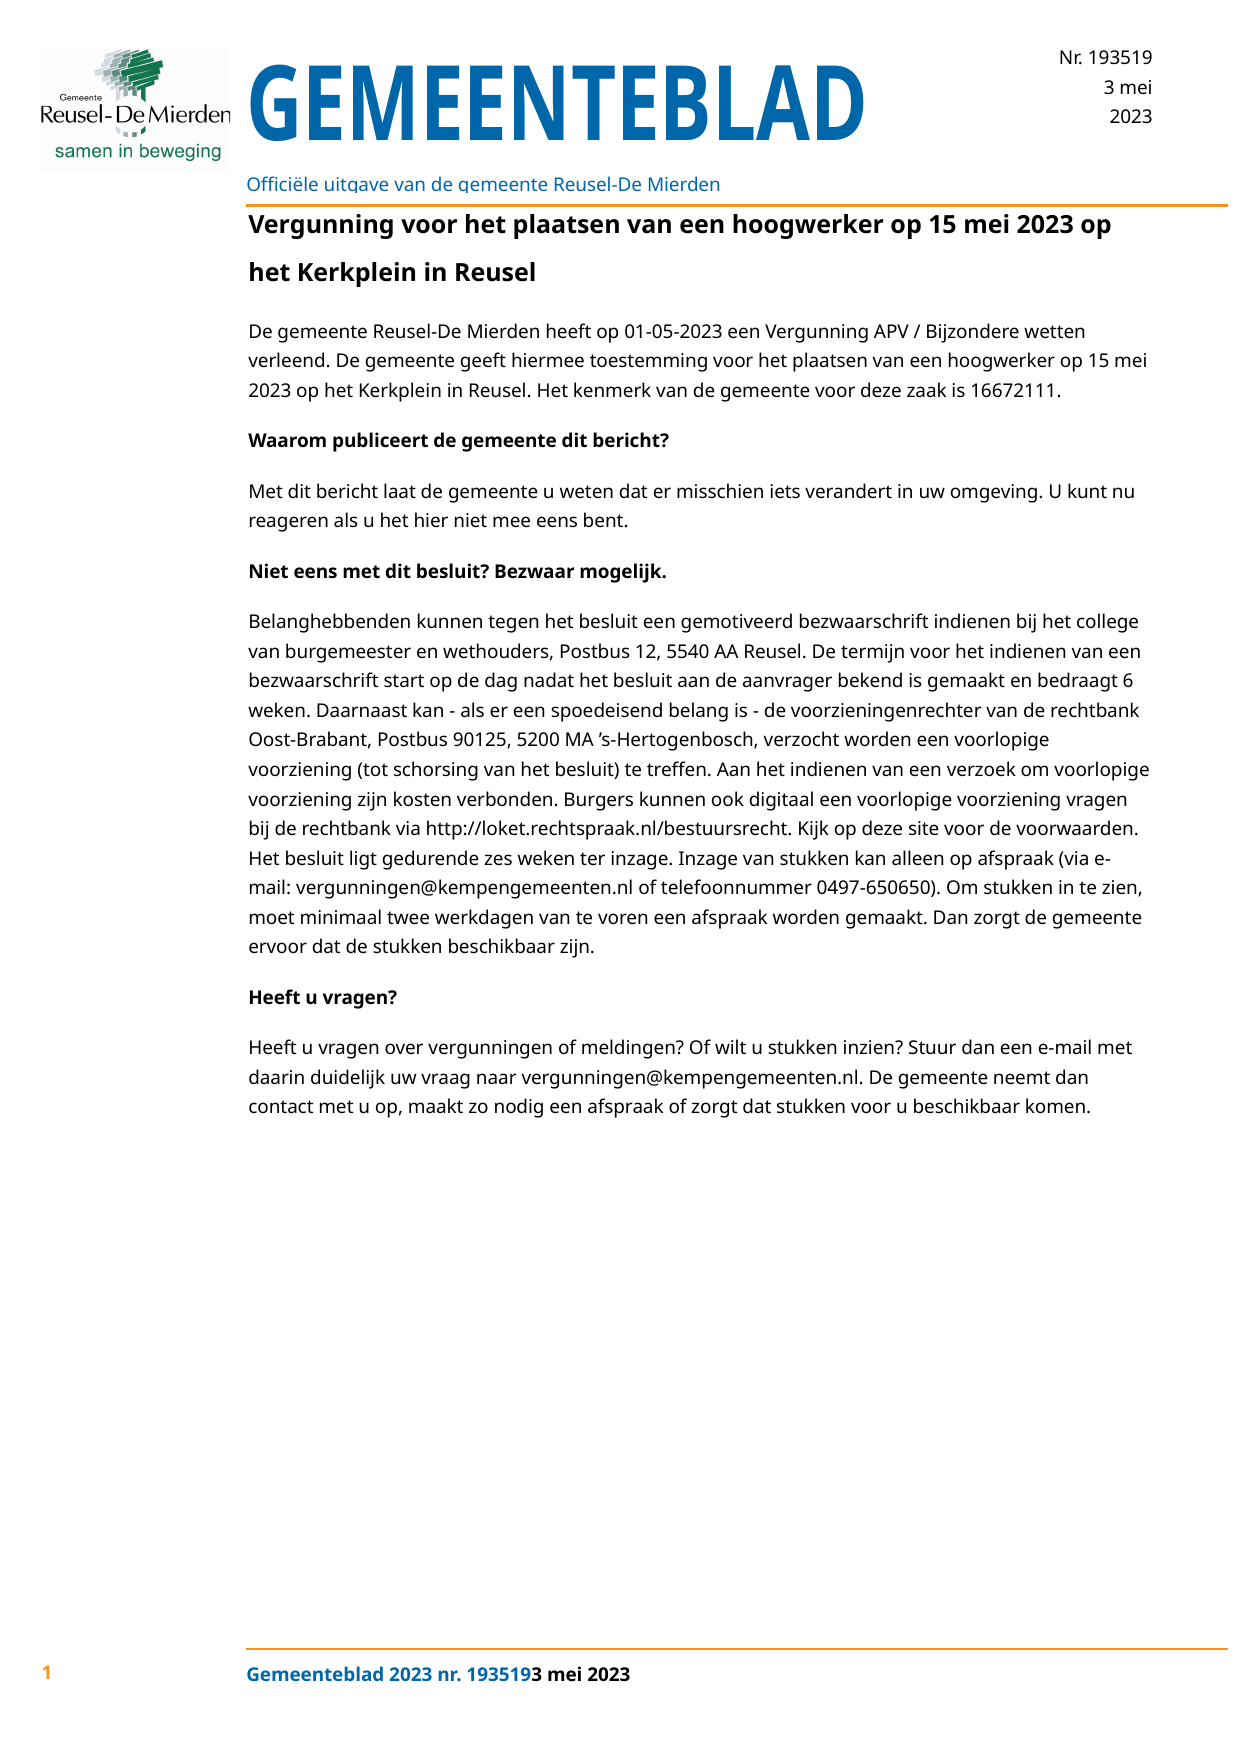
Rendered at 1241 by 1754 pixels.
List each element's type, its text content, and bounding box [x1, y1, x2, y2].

text Vergunning voor het plaatsen van een hoogwerker op 15 mei 2023 op het Kerkplein in Reusel [248, 207, 1152, 288]
text Niet eens met dit besluit? Bezwaar mogelijk. [248, 558, 1152, 584]
text Heeft u vragen? [248, 984, 1152, 1010]
text Heeft u vragen over vergunningen of meldingen? Of wilt u stukken inzien? Stuur dan een e-mail met daarin duidelijk uw vraag naar vergunningen@kempengemeenten.nl. De gemeente neemt dan contact met u op, maakt zo nodig een afspraak of zorgt dat stukken voor u beschikbaar komen. [248, 1034, 1152, 1119]
text Belanghebbenden kunnen tegen het besluit een gemotiveerd bezwaarschrift indienen bij het college van burgemeester en wethouders, Postbus 12, 5540 AA Reusel. De termijn voor het indienen van een bezwaarschrift start op de dag nadat het besluit aan de aanvrager bekend is gemaakt en bedraagt 6 weken. Daarnaast kan - als er een spoedeisend belang is - de voorzieningenrechter van de rechtbank Oost-Brabant, Postbus 90125, 5200 MA ’s-Hertogenbosch, verzocht worden een voorlopige voorziening (tot schorsing van het besluit) te treffen. Aan het indienen van een verzoek om voorlopige voorziening zijn kosten verbonden. Burgers kunnen ook digitaal een voorlopige voorziening vragen bij de rechtbank via http://loket.rechtspraak.nl/bestuursrecht. Kijk op deze site voor de voorwaarden. Het besluit ligt gedurende zes weken ter inzage. Inzage van stukken kan alleen op afspraak (via e-mail: vergunningen@kempengemeenten.nl of telefoonnummer 0497-650650). Om stukken in te zien, moet minimaal twee werkdagen van te voren een afspraak worden gemaakt. Dan zorgt de gemeente ervoor dat de stukken beschikbaar zijn. [248, 608, 1152, 959]
picture [41, 47, 231, 172]
text De gemeente Reusel-De Mierden heeft op 01-05-2023 een Vergunning APV / Bijzondere wetten verleend. De gemeente geeft hiermee toestemming voor het plaatsen van een hoogwerker op 15 mei 2023 op het Kerkplein in Reusel. Het kenmerk van de gemeente voor deze zaak is 16672111. [248, 318, 1152, 403]
text Met dit bericht laat de gemeente u weten dat er misschien iets verandert in uw omgeving. U kunt nu reageren als u het hier niet mee eens bent. [248, 478, 1152, 533]
text Waarom publiceert de gemeente dit bericht? [248, 427, 1152, 453]
